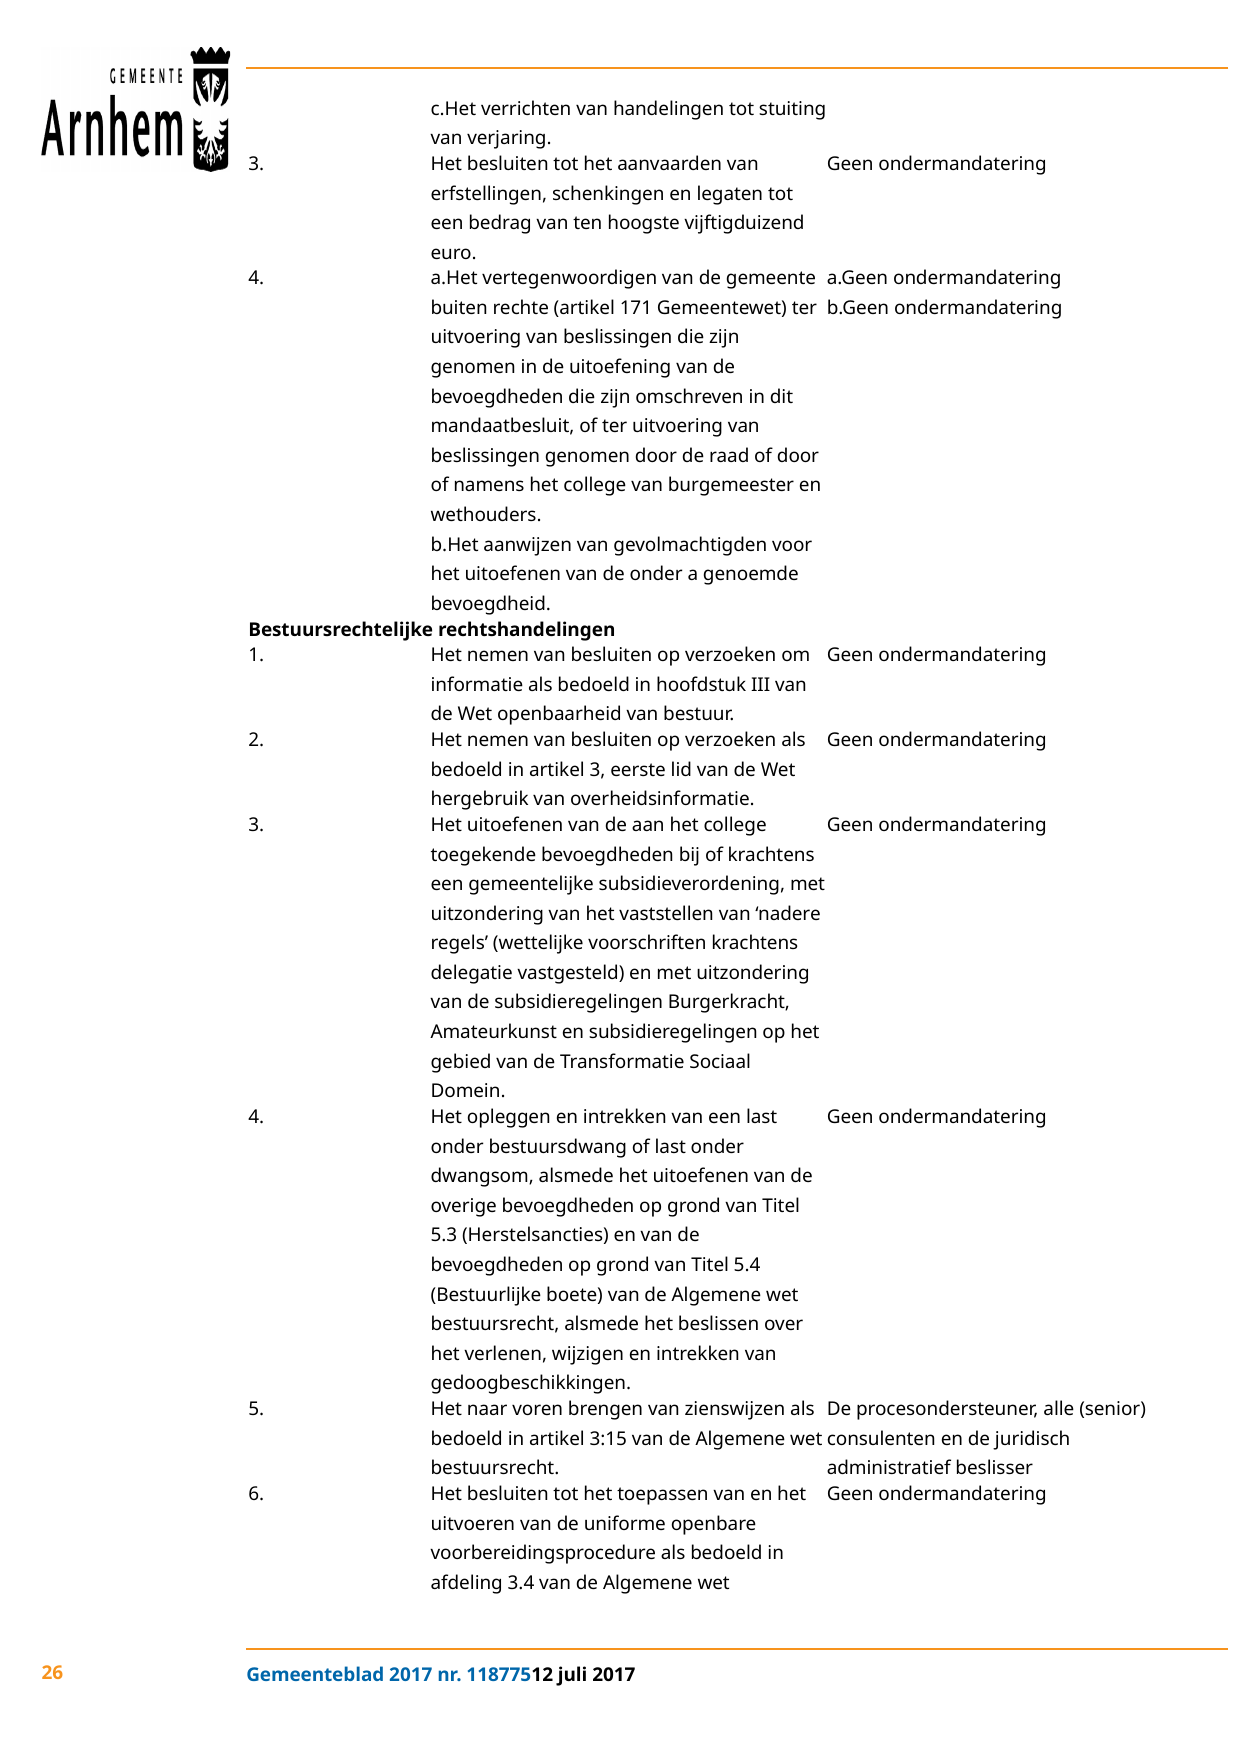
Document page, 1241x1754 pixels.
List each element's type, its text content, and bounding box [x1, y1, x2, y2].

table_cell 5. [248, 1395, 430, 1480]
table_cell 3. [248, 150, 430, 264]
table_cell Geen ondermandatering [827, 726, 1152, 811]
table_cell Bestuursrechtelijke rechtshandelingen [248, 616, 1152, 641]
table_cell Het uitoefenen van de aan het college toegekende bevoegdheden bij of krachtens een gemeentelijke subsidieverordening, met uitzondering van het vaststellen van ‘nadere regels’ (wettelijke voorschriften krachtens delegatie vastgesteld) en met uitzondering van de subsidieregelingen Burgerkracht, Amateurkunst en subsidieregelingen op het gebied van de Transformatie Sociaal Domein. [430, 811, 827, 1103]
table_cell Geen ondermandatering [827, 811, 1152, 1103]
table_cell [827, 95, 1152, 150]
table_cell Het naar voren brengen van zienswijzen als bedoeld in artikel 3:15 van de Algemene wet bestuursrecht. [430, 1395, 827, 1480]
table_cell Het besluiten tot het toepassen van en het uitvoeren van de uniforme openbare voorbereidingsprocedure als bedoeld in afdeling 3.4 van de Algemene wet [430, 1480, 827, 1594]
table_cell 4. [248, 1103, 430, 1395]
table_cell a.Geen ondermandatering b.Geen ondermandatering [827, 265, 1152, 616]
table_cell a.Het vertegenwoordigen van de gemeente buiten rechte (artikel 171 Gemeentewet) ter uitvoering van beslissingen die zijn genomen in de uitoefening van de bevoegdheden die zijn omschreven in dit mandaatbesluit, of ter uitvoering van beslissingen genomen door de raad of door of namens het college van burgemeester en wethouders. b.Het aanwijzen van gevolmachtigden voor het uitoefenen van de onder a genoemde bevoegdheid. [430, 265, 827, 616]
picture [41, 47, 231, 172]
table_cell 3. [248, 811, 430, 1103]
table_cell Geen ondermandatering [827, 1480, 1152, 1594]
table_cell c.Het verrichten van handelingen tot stuiting van verjaring. [430, 95, 827, 150]
table_cell 2. [248, 726, 430, 811]
table_cell 1. [248, 641, 430, 726]
table_cell Het opleggen en intrekken van een last onder bestuursdwang of last onder dwangsom, alsmede het uitoefenen van de overige bevoegdheden op grond van Titel 5.3 (Herstelsancties) en van de bevoegdheden op grond van Titel 5.4 (Bestuurlijke boete) van de Algemene wet bestuursrecht, alsmede het beslissen over het verlenen, wijzigen en intrekken van gedoogbeschikkingen. [430, 1103, 827, 1395]
table_cell De procesondersteuner, alle (senior) consulenten en de juridisch administratief beslisser [827, 1395, 1152, 1480]
table_cell Het besluiten tot het aanvaarden van erfstellingen, schenkingen en legaten tot een bedrag van ten hoogste vijftigduizend euro. [430, 150, 827, 264]
table_cell Het nemen van besluiten op verzoeken om informatie als bedoeld in hoofdstuk III van de Wet openbaarheid van bestuur. [430, 641, 827, 726]
table_cell Geen ondermandatering [827, 641, 1152, 726]
table_cell 4. [248, 265, 430, 616]
table_cell Het nemen van besluiten op verzoeken als bedoeld in artikel 3, eerste lid van de Wet hergebruik van overheidsinformatie. [430, 726, 827, 811]
table_cell Geen ondermandatering [827, 150, 1152, 264]
table_cell 6. [248, 1480, 430, 1594]
table_cell [248, 95, 430, 150]
table_cell Geen ondermandatering [827, 1103, 1152, 1395]
